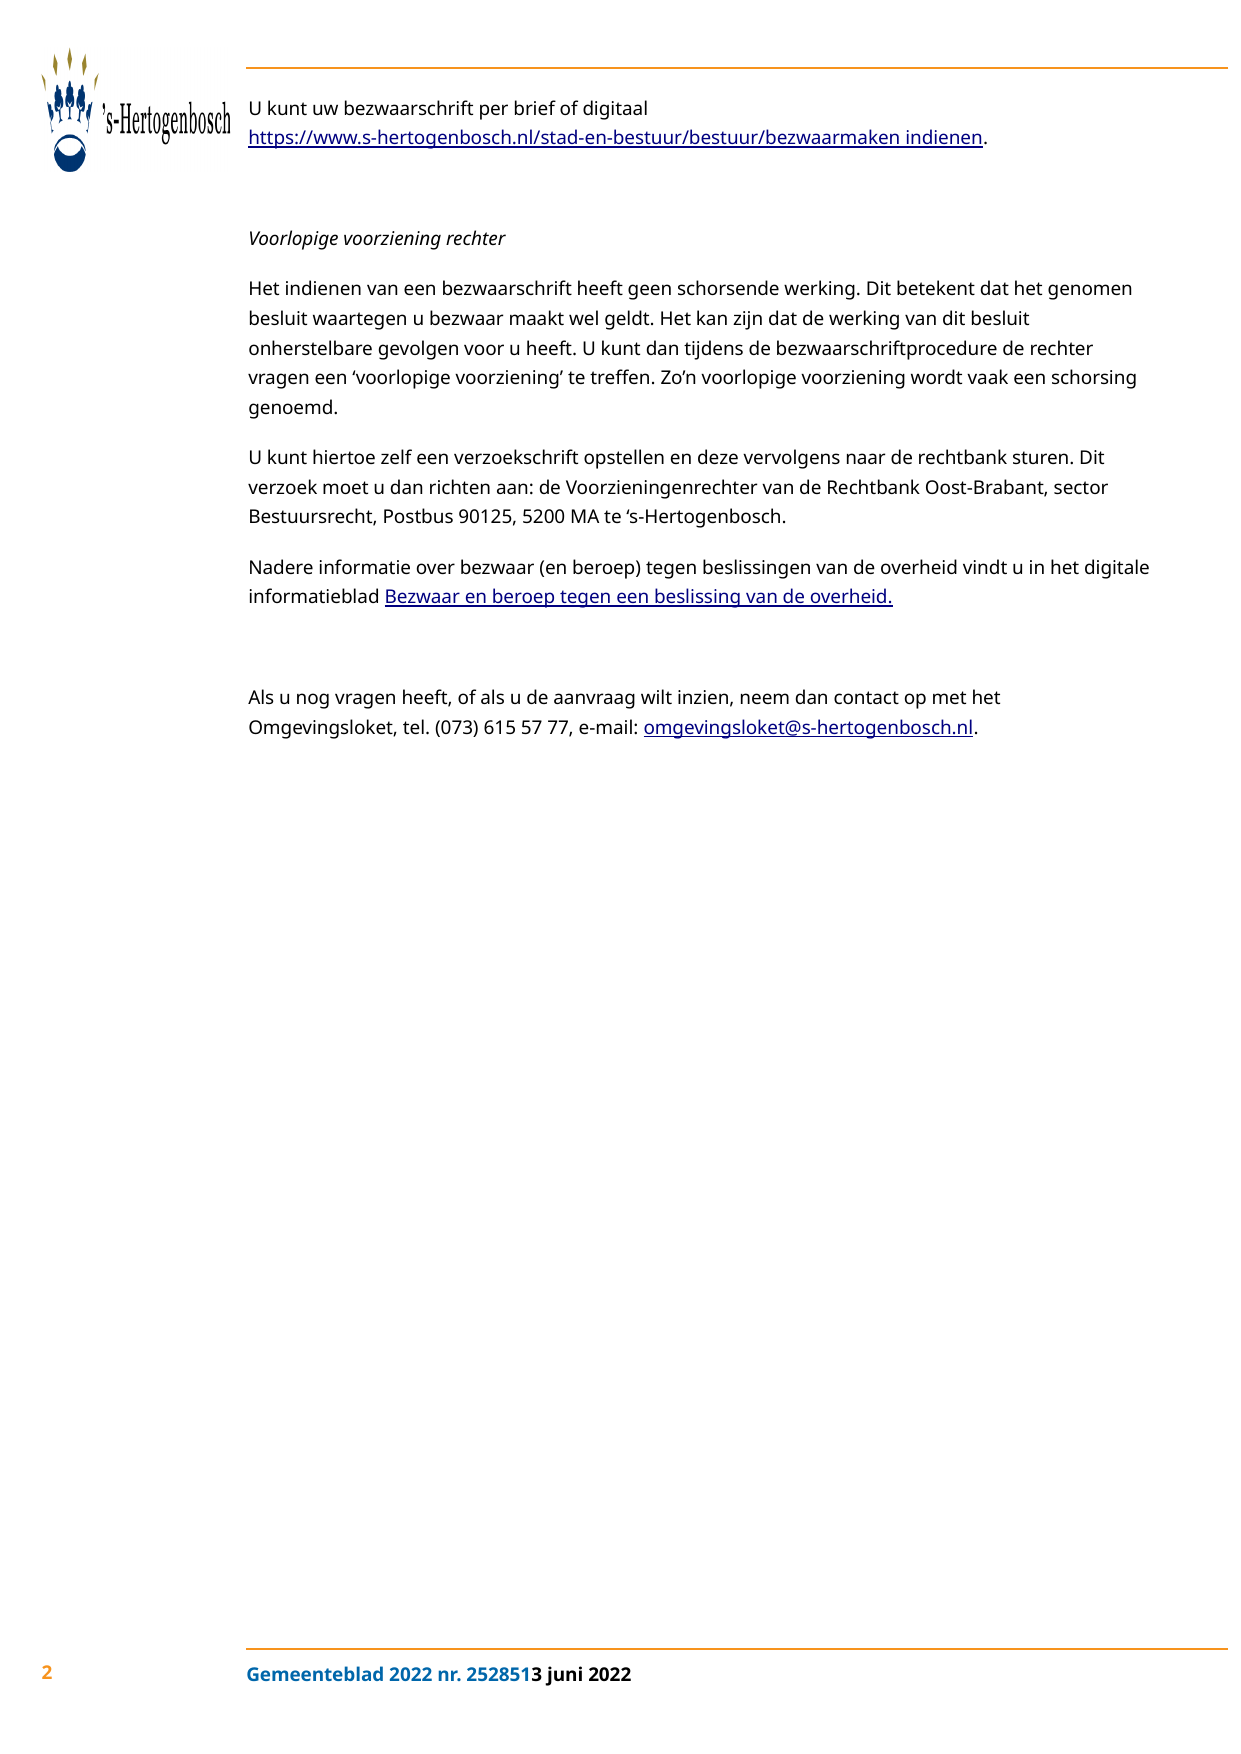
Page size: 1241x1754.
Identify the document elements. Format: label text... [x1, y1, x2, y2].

picture [41, 47, 231, 172]
text U kunt uw bezwaarschrift per brief of digitaal https://www.s-hertogenbosch.nl/stad-en-bestuur/bestuur/bezwaarmaken indienen. [248, 95, 1152, 150]
text U kunt hiertoe zelf een verzoekschrift opstellen en deze vervolgens naar de rechtbank sturen. Dit verzoek moet u dan richten aan: de Voorzieningenrechter van de Rechtbank Oost-Brabant, sector Bestuursrecht, Postbus 90125, 5200 MA te ‘s-Hertogenbosch. [248, 444, 1152, 529]
text Als u nog vragen heeft, of als u de aanvraag wilt inzien, neem dan contact op met het Omgevingsloket, tel. (073) 615 57 77, e-mail: omgevingsloket@s-hertogenbosch.nl. [248, 684, 1152, 740]
text Nadere informatie over bezwaar (en beroep) tegen beslissingen van de overheid vindt u in het digitale informatieblad Bezwaar en beroep tegen een beslissing van de overheid. [248, 554, 1152, 609]
text Het indienen van een bezwaarschrift heeft geen schorsende werking. Dit betekent dat het genomen besluit waartegen u bezwaar maakt wel geldt. Het kan zijn dat de werking van dit besluit onherstelbare gevolgen voor u heeft. U kunt dan tijdens de bezwaarschriftprocedure de rechter vragen een ‘voorlopige voorziening’ te treffen. Zo’n voorlopige voorziening wordt vaak een schorsing genoemd. [248, 276, 1152, 420]
text Voorlopige voorziening rechter [248, 225, 1152, 251]
